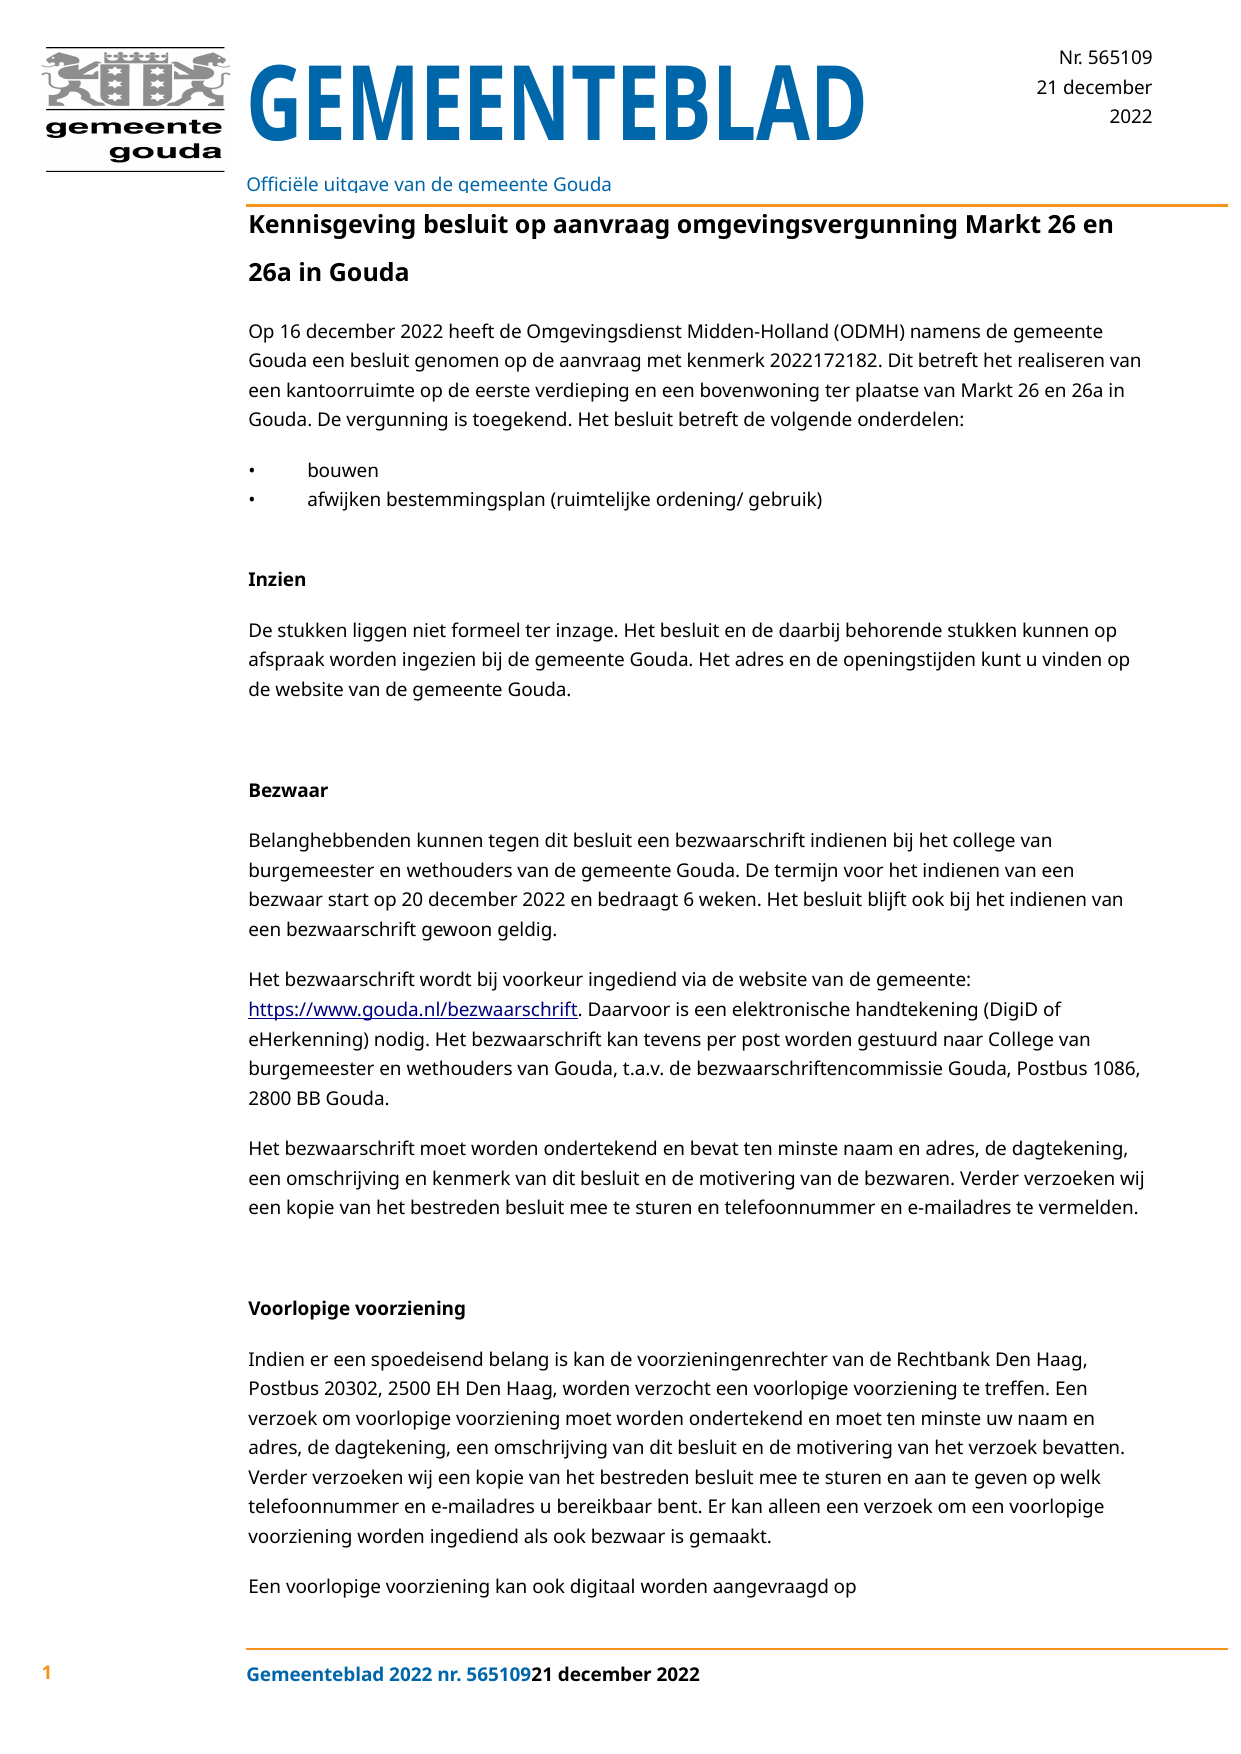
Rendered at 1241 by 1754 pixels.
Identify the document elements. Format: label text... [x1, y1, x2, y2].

text De stukken liggen niet formeel ter inzage. Het besluit en de daarbij behorende stukken kunnen op afspraak worden ingezien bij de gemeente Gouda. Het adres en de openingstijden kunt u vinden op de website van de gemeente Gouda. [248, 617, 1152, 702]
text Inzien [248, 567, 1152, 592]
picture [41, 47, 231, 172]
text Het bezwaarschrift moet worden ondertekend en bevat ten minste naam en adres, de dagtekening, een omschrijving en kenmerk van dit besluit en de motivering van de bezwaren. Verder verzoeken wij een kopie van het bestreden besluit mee te sturen en telefoonnummer en e-mailadres te vermelden. [248, 1135, 1152, 1220]
text Voorlopige voorziening [248, 1295, 1152, 1321]
text Een voorlopige voorziening kan ook digitaal worden aangevraagd op [248, 1574, 1152, 1599]
text Bezwaar [248, 777, 1152, 803]
list bouwen [248, 457, 1152, 483]
text Op 16 december 2022 heeft de Omgevingsdienst Midden-Holland (ODMH) namens de gemeente Gouda een besluit genomen op de aanvraag met kenmerk 2022172182. Dit betreft het realiseren van een kantoorruimte op de eerste verdieping en een bovenwoning ter plaatse van Markt 26 en 26a in Gouda. De vergunning is toegekend. Het besluit betreft de volgende onderdelen: [248, 318, 1152, 432]
list afwijken bestemmingsplan (ruimtelijke ordening/ gebruik) [248, 487, 1152, 512]
text Kennisgeving besluit op aanvraag omgevingsvergunning Markt 26 en 26a in Gouda [248, 207, 1152, 288]
text Indien er een spoedeisend belang is kan de voorzieningenrechter van de Rechtbank Den Haag, Postbus 20302, 2500 EH Den Haag, worden verzocht een voorlopige voorziening te treffen. Een verzoek om voorlopige voorziening moet worden ondertekend en moet ten minste uw naam en adres, de dagtekening, een omschrijving van dit besluit en de motivering van het verzoek bevatten. Verder verzoeken wij een kopie van het bestreden besluit mee te sturen en aan te geven op welk telefoonnummer en e-mailadres u bereikbaar bent. Er kan alleen een verzoek om een voorlopige voorziening worden ingediend als ook bezwaar is gemaakt. [248, 1346, 1152, 1549]
text Belanghebbenden kunnen tegen dit besluit een bezwaarschrift indienen bij het college van burgemeester en wethouders van de gemeente Gouda. De termijn voor het indienen van een bezwaar start op 20 december 2022 en bedraagt 6 weken. Het besluit blijft ook bij het indienen van een bezwaarschrift gewoon geldig. [248, 827, 1152, 942]
text Het bezwaarschrift wordt bij voorkeur ingediend via de website van de gemeente: https://www.gouda.nl/bezwaarschrift. Daarvoor is een elektronische handtekening (DigiD of eHerkenning) nodig. Het bezwaarschrift kan tevens per post worden gestuurd naar College van burgemeester en wethouders van Gouda, t.a.v. de bezwaarschriftencommissie Gouda, Postbus 1086, 2800 BB Gouda. [248, 967, 1152, 1111]
